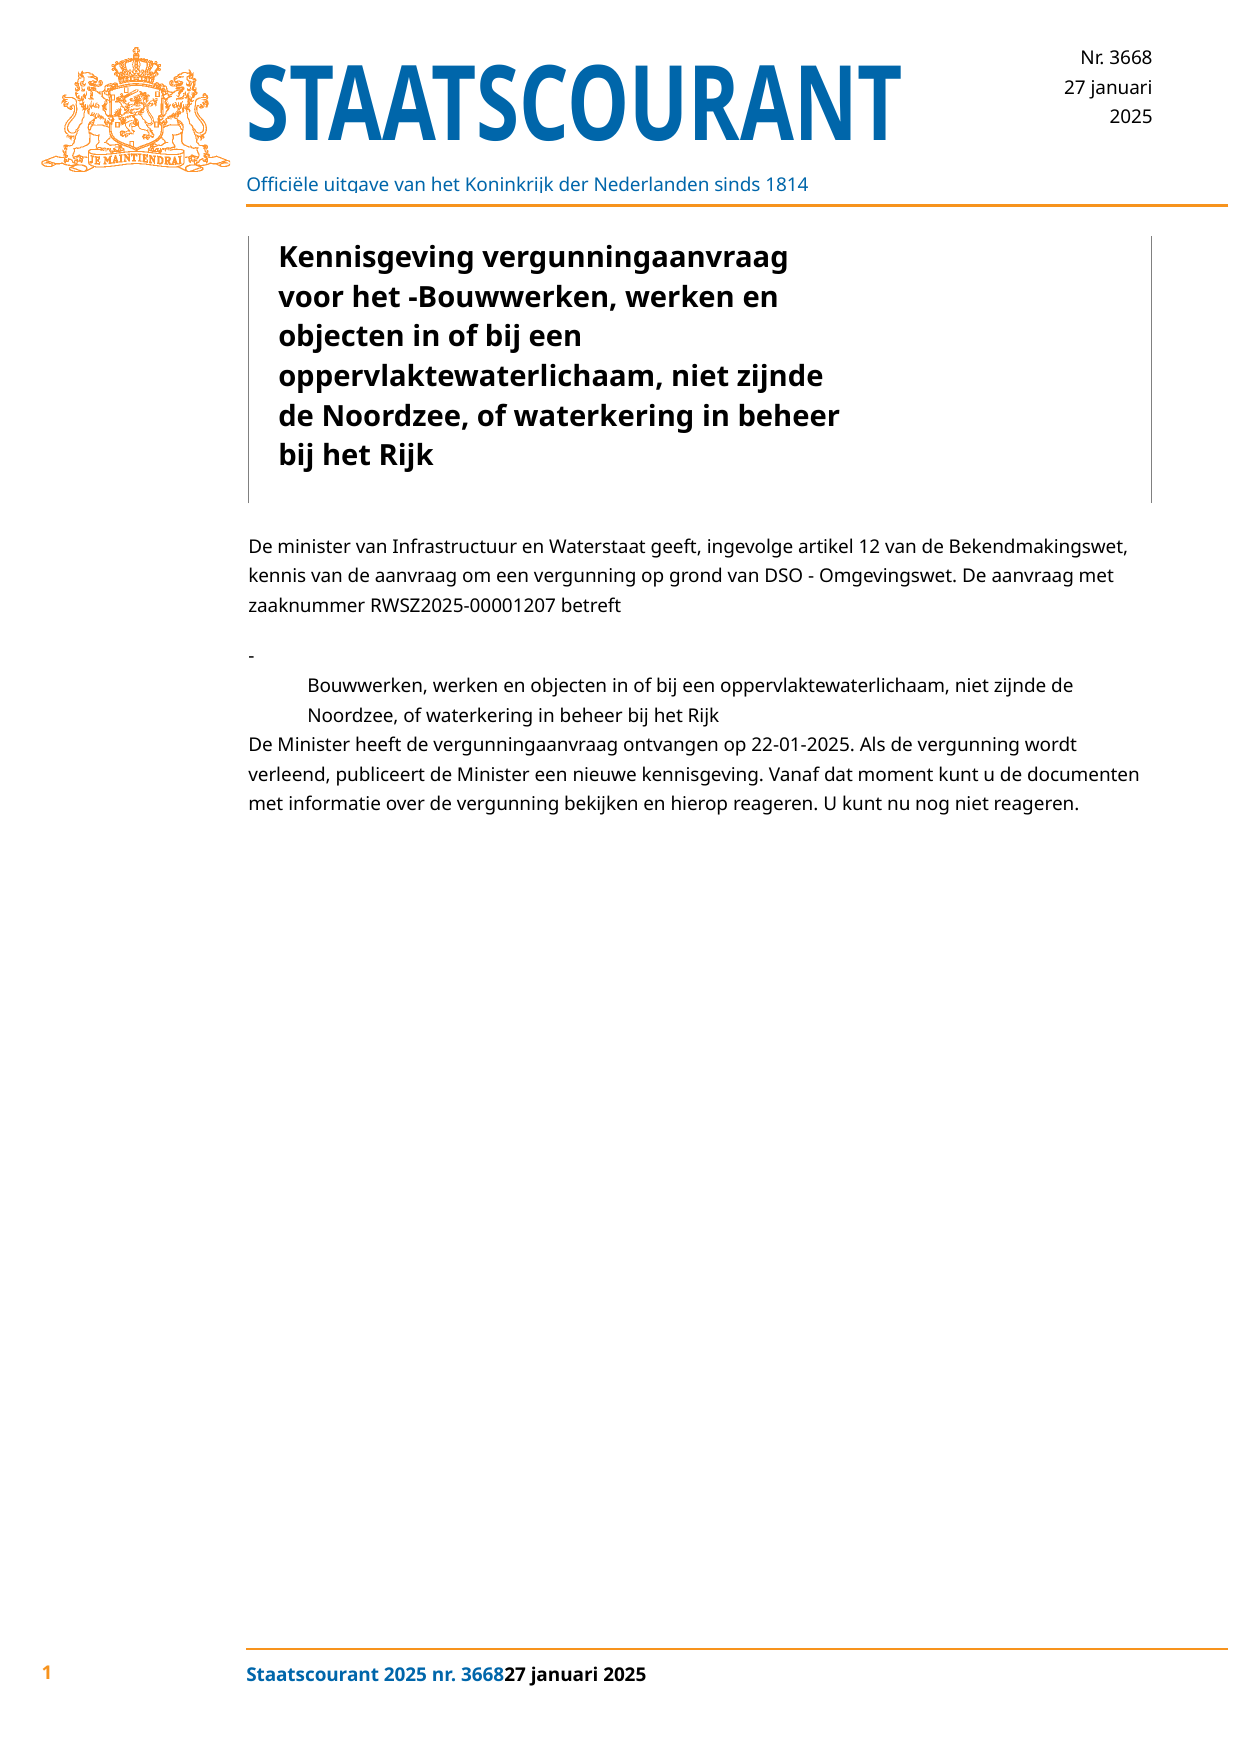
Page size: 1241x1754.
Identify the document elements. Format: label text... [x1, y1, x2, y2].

text De Minister heeft de vergunningaanvraag ontvangen op 22-01-2025. Als de vergunning wordt verleend, publiceert de Minister een nieuwe kennisgeving. Vanaf dat moment kunt u de documenten met informatie over de vergunning bekijken en hierop reageren. U kunt nu nog niet reageren. [248, 731, 1152, 816]
table_header Kennisgeving vergunningaanvraag voor het -Bouwwerken, werken en objecten in of bij een oppervlaktewaterlichaam, niet zijnde de Noordzee, of waterkering in beheer bij het Rijk [249, 236, 850, 503]
list Bouwwerken, werken en objecten in of bij een oppervlaktewaterlichaam, niet zijnde de Noordzee, of waterkering in beheer bij het Rijk [248, 672, 1152, 727]
table_header [850, 414, 1151, 503]
picture [41, 47, 231, 172]
table_header [850, 236, 912, 413]
text De minister van Infrastructuur en Waterstaat geeft, ingevolge artikel 12 van de Bekendmakingswet, kennis van de aanvraag om een vergunning op grond van DSO - Omgevingswet. De aanvraag met zaaknummer RWSZ2025-00001207 betreft [248, 533, 1152, 618]
picture [912, 236, 1090, 414]
table_header [1090, 236, 1151, 413]
